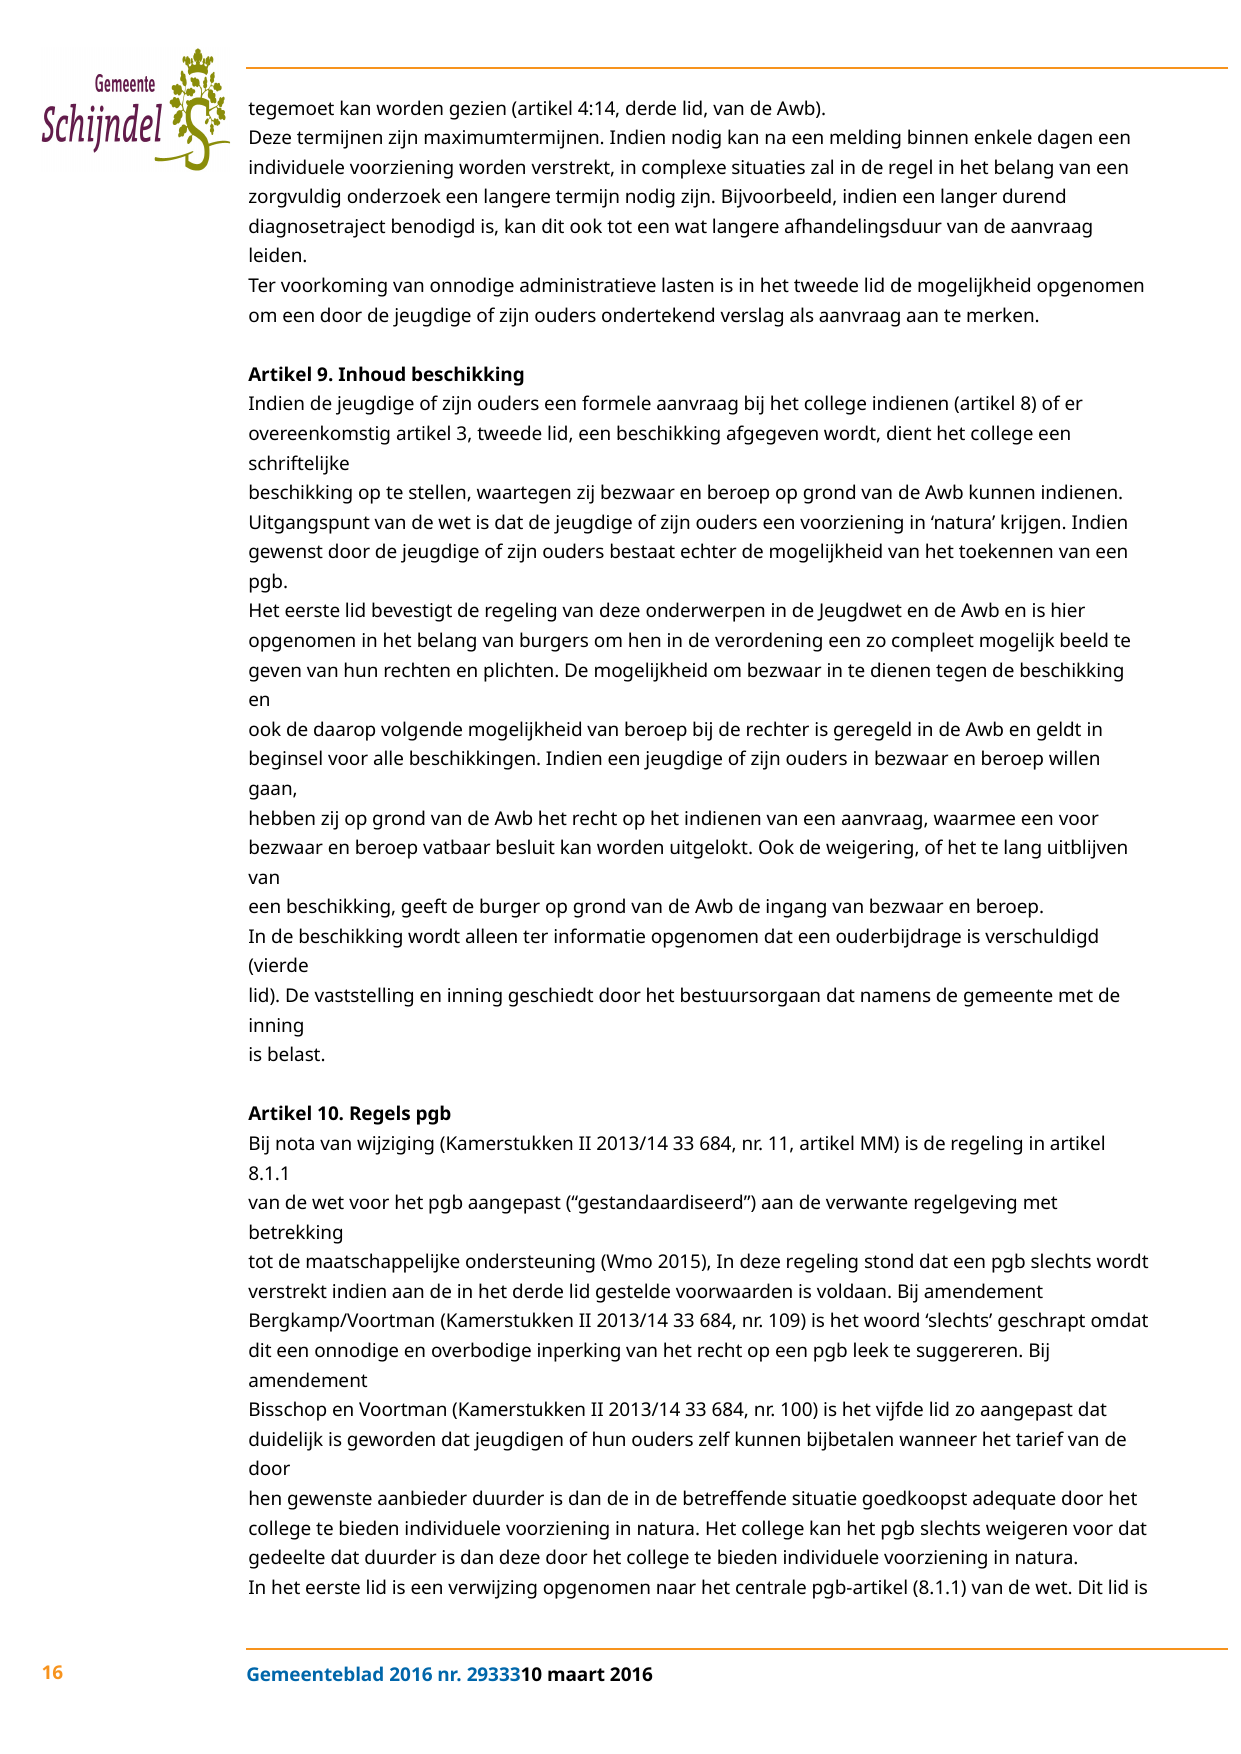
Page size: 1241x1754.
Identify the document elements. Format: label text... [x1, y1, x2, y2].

text opgenomen in het belang van burgers om hen in de verordening een zo compleet mogelijk beeld te [248, 627, 1152, 653]
text is belast. [248, 1041, 1152, 1067]
text gewenst door de jeugdige of zijn ouders bestaat echter de mogelijkheid van het toekennen van een pgb. [248, 538, 1152, 594]
text In het eerste lid is een verwijzing opgenomen naar het centrale pgb-artikel (8.1.1) van de wet. Dit lid is [248, 1574, 1152, 1600]
text duidelijk is geworden dat jeugdigen of hun ouders zelf kunnen bijbetalen wanneer het tarief van de door [248, 1426, 1152, 1481]
text een beschikking, geeft de burger op grond van de Awb de ingang van bezwaar en beroep. [248, 893, 1152, 919]
text gedeelte dat duurder is dan deze door het college te bieden individuele voorziening in natura. [248, 1544, 1152, 1570]
text lid). De vaststelling en inning geschiedt door het bestuursorgaan dat namens de gemeente met de inning [248, 982, 1152, 1038]
text bezwaar en beroep vatbaar besluit kan worden uitgelokt. Ook de weigering, of het te lang uitblijven van [248, 834, 1152, 890]
text In de beschikking wordt alleen ter informatie opgenomen dat een ouderbijdrage is verschuldigd (vierde [248, 923, 1152, 978]
text Bergkamp/Voortman (Kamerstukken II 2013/14 33 684, nr. 109) is het woord ‘slechts’ geschrapt omdat [248, 1308, 1152, 1333]
text overeenkomstig artikel 3, tweede lid, een beschikking afgegeven wordt, dient het college een schriftelijke [248, 420, 1152, 476]
text hebben zij op grond van de Awb het recht op het indienen van een aanvraag, waarmee een voor [248, 805, 1152, 831]
text Ter voorkoming van onnodige administratieve lasten is in het tweede lid de mogelijkheid opgenomen om een door de jeugdige of zijn ouders ondertekend verslag als aanvraag aan te merken. [248, 272, 1152, 328]
text geven van hun rechten en plichten. De mogelijkheid om bezwaar in te dienen tegen de beschikking en [248, 657, 1152, 712]
text Artikel 10. Regels pgb [248, 1101, 1152, 1126]
text hen gewenste aanbieder duurder is dan de in de betreffende situatie goedkoopst adequate door het [248, 1485, 1152, 1511]
text Uitgangspunt van de wet is dat de jeugdige of zijn ouders een voorziening in ‘natura’ krijgen. Indien [248, 509, 1152, 535]
text dit een onnodige en overbodige inperking van het recht op een pgb leek te suggereren. Bij amendement [248, 1337, 1152, 1393]
text ook de daarop volgende mogelijkheid van beroep bij de rechter is geregeld in de Awb en geldt in [248, 716, 1152, 742]
text individuele voorziening worden verstrekt, in complexe situaties zal in de regel in het belang van een [248, 154, 1152, 180]
text verstrekt indien aan de in het derde lid gestelde voorwaarden is voldaan. Bij amendement [248, 1278, 1152, 1304]
text Deze termijnen zijn maximumtermijnen. Indien nodig kan na een melding binnen enkele dagen een [248, 124, 1152, 150]
text tot de maatschappelijke ondersteuning (Wmo 2015), In deze regeling stond dat een pgb slechts wordt [248, 1248, 1152, 1274]
text Indien de jeugdige of zijn ouders een formele aanvraag bij het college indienen (artikel 8) of er [248, 391, 1152, 416]
text diagnosetraject benodigd is, kan dit ook tot een wat langere afhandelingsduur van de aanvraag leiden. [248, 213, 1152, 268]
text van de wet voor het pgb aangepast (“gestandaardiseerd”) aan de verwante regelgeving met betrekking [248, 1189, 1152, 1245]
text Bisschop en Voortman (Kamerstukken II 2013/14 33 684, nr. 100) is het vijfde lid zo aangepast dat [248, 1396, 1152, 1422]
text beginsel voor alle beschikkingen. Indien een jeugdige of zijn ouders in bezwaar en beroep willen gaan, [248, 746, 1152, 801]
text Bij nota van wijziging (Kamerstukken II 2013/14 33 684, nr. 11, artikel MM) is de regeling in artikel 8.1.1 [248, 1130, 1152, 1186]
text beschikking op te stellen, waartegen zij bezwaar en beroep op grond van de Awb kunnen indienen. [248, 479, 1152, 505]
text college te bieden individuele voorziening in natura. Het college kan het pgb slechts weigeren voor dat [248, 1515, 1152, 1541]
text tegemoet kan worden gezien (artikel 4:14, derde lid, van de Awb). [248, 95, 1152, 121]
text zorgvuldig onderzoek een langere termijn nodig zijn. Bijvoorbeeld, indien een langer durend [248, 183, 1152, 209]
text Het eerste lid bevestigt de regeling van deze onderwerpen in de Jeugdwet en de Awb en is hier [248, 598, 1152, 623]
picture [41, 47, 231, 172]
text Artikel 9. Inhoud beschikking [248, 361, 1152, 387]
